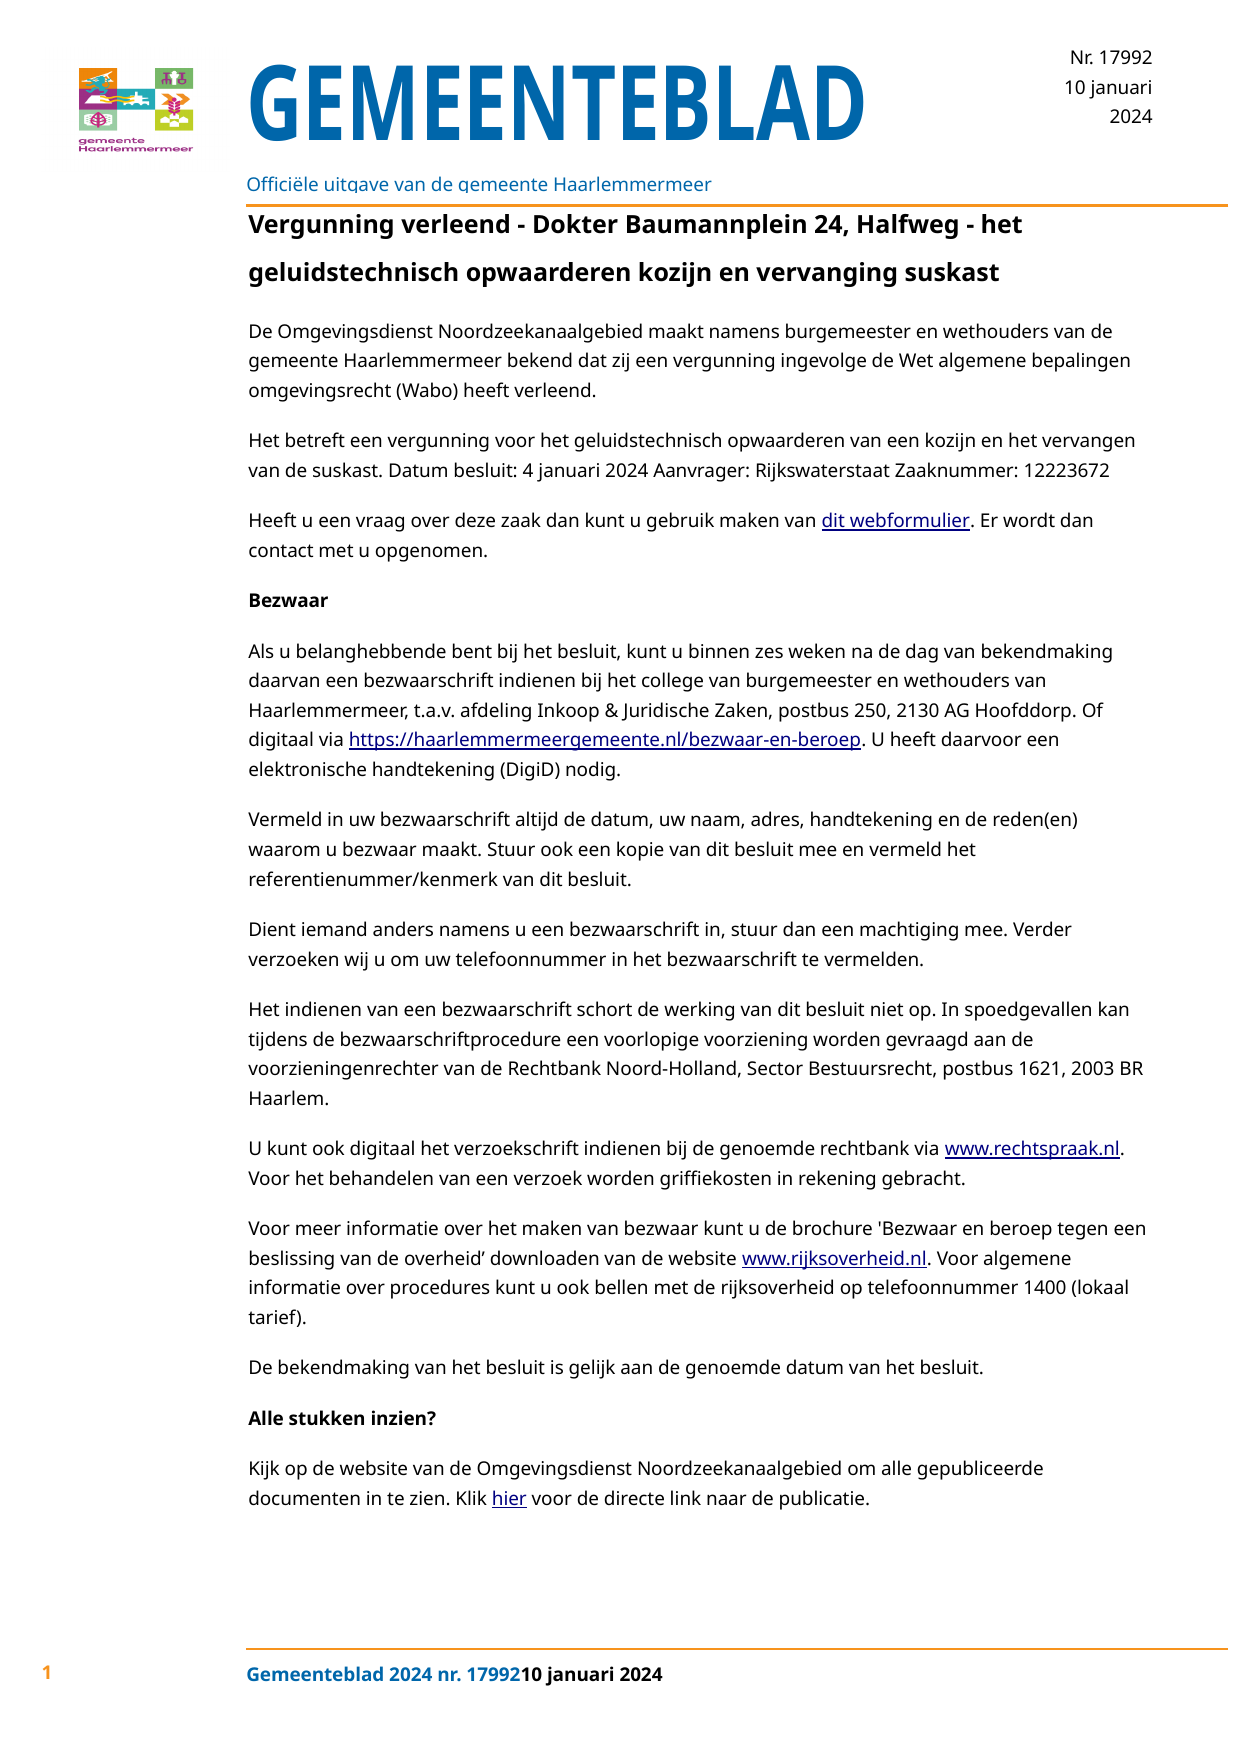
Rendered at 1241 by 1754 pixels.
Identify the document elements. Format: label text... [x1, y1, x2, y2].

text Heeft u een vraag over deze zaak dan kunt u gebruik maken van dit webformulier. Er wordt dan contact met u opgenomen. [248, 507, 1152, 563]
text Alle stukken inzien? [248, 1405, 1152, 1431]
text Kijk op de website van de Omgevingsdienst Noordzeekanaalgebied om alle gepubliceerde documenten in te zien. Klik hier voor de directe link naar de publicatie. [248, 1455, 1152, 1511]
text Vermeld in uw bezwaarschrift altijd de datum, uw naam, adres, handtekening en de reden(en) waarom u bezwaar maakt. Stuur ook een kopie van dit besluit mee en vermeld het referentienummer/kenmerk van dit besluit. [248, 807, 1152, 892]
text Het betreft een vergunning voor het geluidstechnisch opwaarderen van een kozijn en het vervangen van de suskast. Datum besluit: 4 januari 2024 Aanvrager: Rijkswaterstaat Zaaknummer: 12223672 [248, 427, 1152, 483]
text Als u belanghebbende bent bij het besluit, kunt u binnen zes weken na de dag van bekendmaking daarvan een bezwaarschrift indienen bij het college van burgemeester en wethouders van Haarlemmermeer, t.a.v. afdeling Inkoop & Juridische Zaken, postbus 250, 2130 AG Hoofddorp. Of digitaal via https://haarlemmermeergemeente.nl/bezwaar-en-beroep. U heeft daarvoor een elektronische handtekening (DigiD) nodig. [248, 638, 1152, 782]
text Bezwaar [248, 587, 1152, 613]
text Voor meer informatie over het maken van bezwaar kunt u de brochure 'Bezwaar en beroep tegen een beslissing van de overheid’ downloaden van de website www.rijksoverheid.nl. Voor algemene informatie over procedures kunt u ook bellen met de rijksoverheid op telefoonnummer 1400 (lokaal tarief). [248, 1215, 1152, 1330]
text Dient iemand anders namens u een bezwaarschrift in, stuur dan een machtiging mee. Verder verzoeken wij u om uw telefoonnummer in het bezwaarschrift te vermelden. [248, 916, 1152, 972]
text De bekendmaking van het besluit is gelijk aan de genoemde datum van het besluit. [248, 1354, 1152, 1380]
picture [41, 47, 231, 172]
text U kunt ook digitaal het verzoekschrift indienen bij de genoemde rechtbank via www.rechtspraak.nl. Voor het behandelen van een verzoek worden griffiekosten in rekening gebracht. [248, 1135, 1152, 1191]
text Vergunning verleend - Dokter Baumannplein 24, Halfweg - het geluidstechnisch opwaarderen kozijn en vervanging suskast [248, 207, 1152, 288]
text De Omgevingsdienst Noordzeekanaalgebied maakt namens burgemeester en wethouders van de gemeente Haarlemmermeer bekend dat zij een vergunning ingevolge de Wet algemene bepalingen omgevingsrecht (Wabo) heeft verleend. [248, 318, 1152, 403]
text Het indienen van een bezwaarschrift schort de werking van dit besluit niet op. In spoedgevallen kan tijdens de bezwaarschriftprocedure een voorlopige voorziening worden gevraagd aan de voorzieningenrechter van de Rechtbank Noord-Holland, Sector Bestuursrecht, postbus 1621, 2003 BR Haarlem. [248, 996, 1152, 1111]
